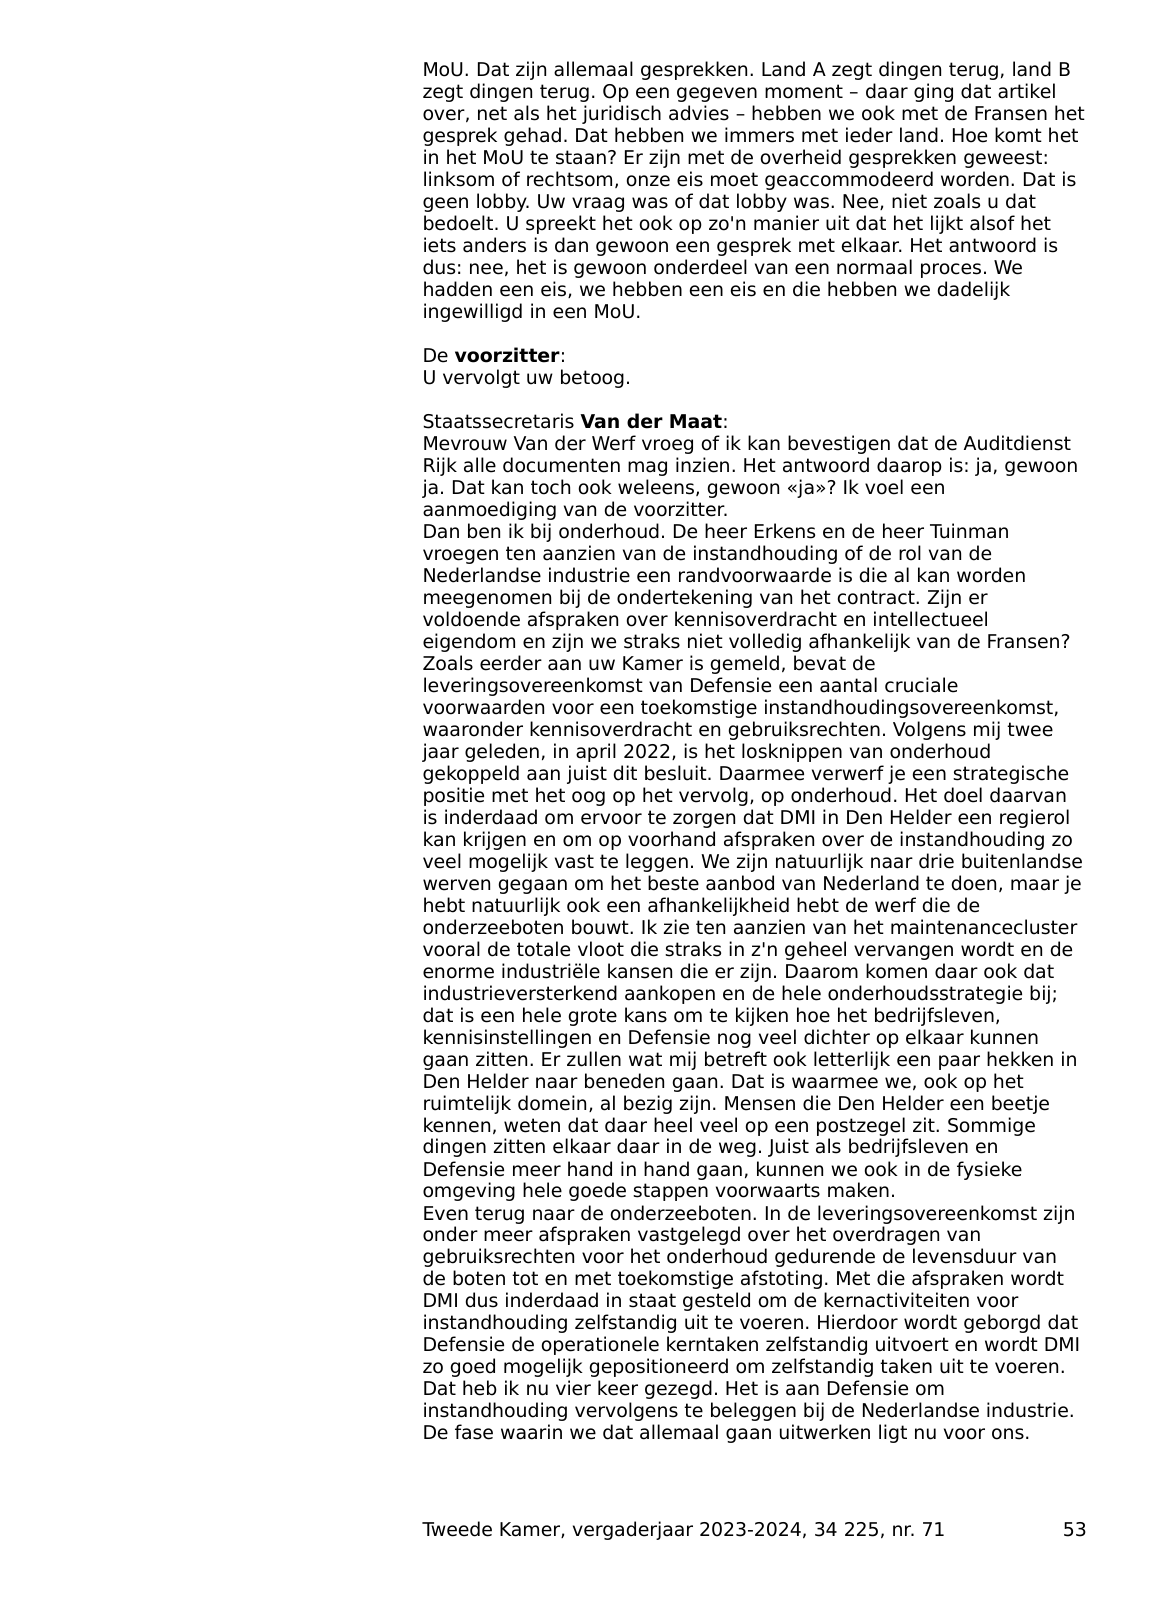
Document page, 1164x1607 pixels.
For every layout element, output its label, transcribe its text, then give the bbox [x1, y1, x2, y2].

text Staatssecretaris Van der Maat: [422, 411, 1087, 433]
text De voorzitter: [422, 345, 1087, 367]
text Mevrouw Van der Werf vroeg of ik kan bevestigen dat de Auditdienst Rijk alle documenten mag inzien. Het antwoord daarop is: ja, gewoon ja. Dat kan toch ook weleens, gewoon «ja»? Ik voel een aanmoediging van de voorzitter. [422, 433, 1087, 521]
text Dan ben ik bij onderhoud. De heer Erkens en de heer Tuinman vroegen ten aanzien van de instandhouding of de rol van de Nederlandse industrie een randvoorwaarde is die al kan worden meegenomen bij de ondertekening van het contract. Zijn er voldoende afspraken over kennisoverdracht en intellectueel eigendom en zijn we straks niet volledig afhankelijk van de Fransen? Zoals eerder aan uw Kamer is gemeld, bevat de leveringsovereenkomst van Defensie een aantal cruciale voorwaarden voor een toekomstige instandhoudingsovereenkomst, waaronder kennisoverdracht en gebruiksrechten. Volgens mij twee jaar geleden, in april 2022, is het losknippen van onderhoud gekoppeld aan juist dit besluit. Daarmee verwerf je een strategische positie met het oog op het vervolg, op onderhoud. Het doel daarvan is inderdaad om ervoor te zorgen dat DMI in Den Helder een regierol kan krijgen en om op voorhand afspraken over de instandhouding zo veel mogelijk vast te leggen. We zijn natuurlijk naar drie buitenlandse werven gegaan om het beste aanbod van Nederland te doen, maar je hebt natuurlijk ook een afhankelijkheid hebt de werf die de onderzeeboten bouwt. Ik zie ten aanzien van het maintenancecluster vooral de totale vloot die straks in z'n geheel vervangen wordt en de enorme industriële kansen die er zijn. Daarom komen daar ook dat industrieversterkend aankopen en de hele onderhoudsstrategie bij; dat is een hele grote kans om te kijken hoe het bedrijfsleven, kennisinstellingen en Defensie nog veel dichter op elkaar kunnen gaan zitten. Er zullen wat mij betreft ook letterlijk een paar hekken in Den Helder naar beneden gaan. Dat is waarmee we, ook op het ruimtelijk domein, al bezig zijn. Mensen die Den Helder een beetje kennen, weten dat daar heel veel op een postzegel zit. Sommige dingen zitten elkaar daar in de weg. Juist als bedrijfsleven en Defensie meer hand in hand gaan, kunnen we ook in de fysieke omgeving hele goede stappen voorwaarts maken. [422, 521, 1087, 1202]
text MoU. Dat zijn allemaal gesprekken. Land A zegt dingen terug, land B zegt dingen terug. Op een gegeven moment – daar ging dat artikel over, net als het juridisch advies – hebben we ook met de Fransen het gesprek gehad. Dat hebben we immers met ieder land. Hoe komt het in het MoU te staan? Er zijn met de overheid gesprekken geweest: linksom of rechtsom, onze eis moet geaccommodeerd worden. Dat is geen lobby. Uw vraag was of dat lobby was. Nee, niet zoals u dat bedoelt. U spreekt het ook op zo'n manier uit dat het lijkt alsof het iets anders is dan gewoon een gesprek met elkaar. Het antwoord is dus: nee, het is gewoon onderdeel van een normaal proces. We hadden een eis, we hebben een eis en die hebben we dadelijk ingewilligd in een MoU. [422, 59, 1087, 323]
text U vervolgt uw betoog. [422, 367, 1087, 389]
text Even terug naar de onderzeeboten. In de leveringsovereenkomst zijn onder meer afspraken vastgelegd over het overdragen van gebruiksrechten voor het onderhoud gedurende de levensduur van de boten tot en met toekomstige afstoting. Met die afspraken wordt DMI dus inderdaad in staat gesteld om de kernactiviteiten voor instandhouding zelfstandig uit te voeren. Hierdoor wordt geborgd dat Defensie de operationele kerntaken zelfstandig uitvoert en wordt DMI zo goed mogelijk gepositioneerd om zelfstandig taken uit te voeren. Dat heb ik nu vier keer gezegd. Het is aan Defensie om instandhouding vervolgens te beleggen bij de Nederlandse industrie. De fase waarin we dat allemaal gaan uitwerken ligt nu voor ons. [422, 1202, 1087, 1444]
